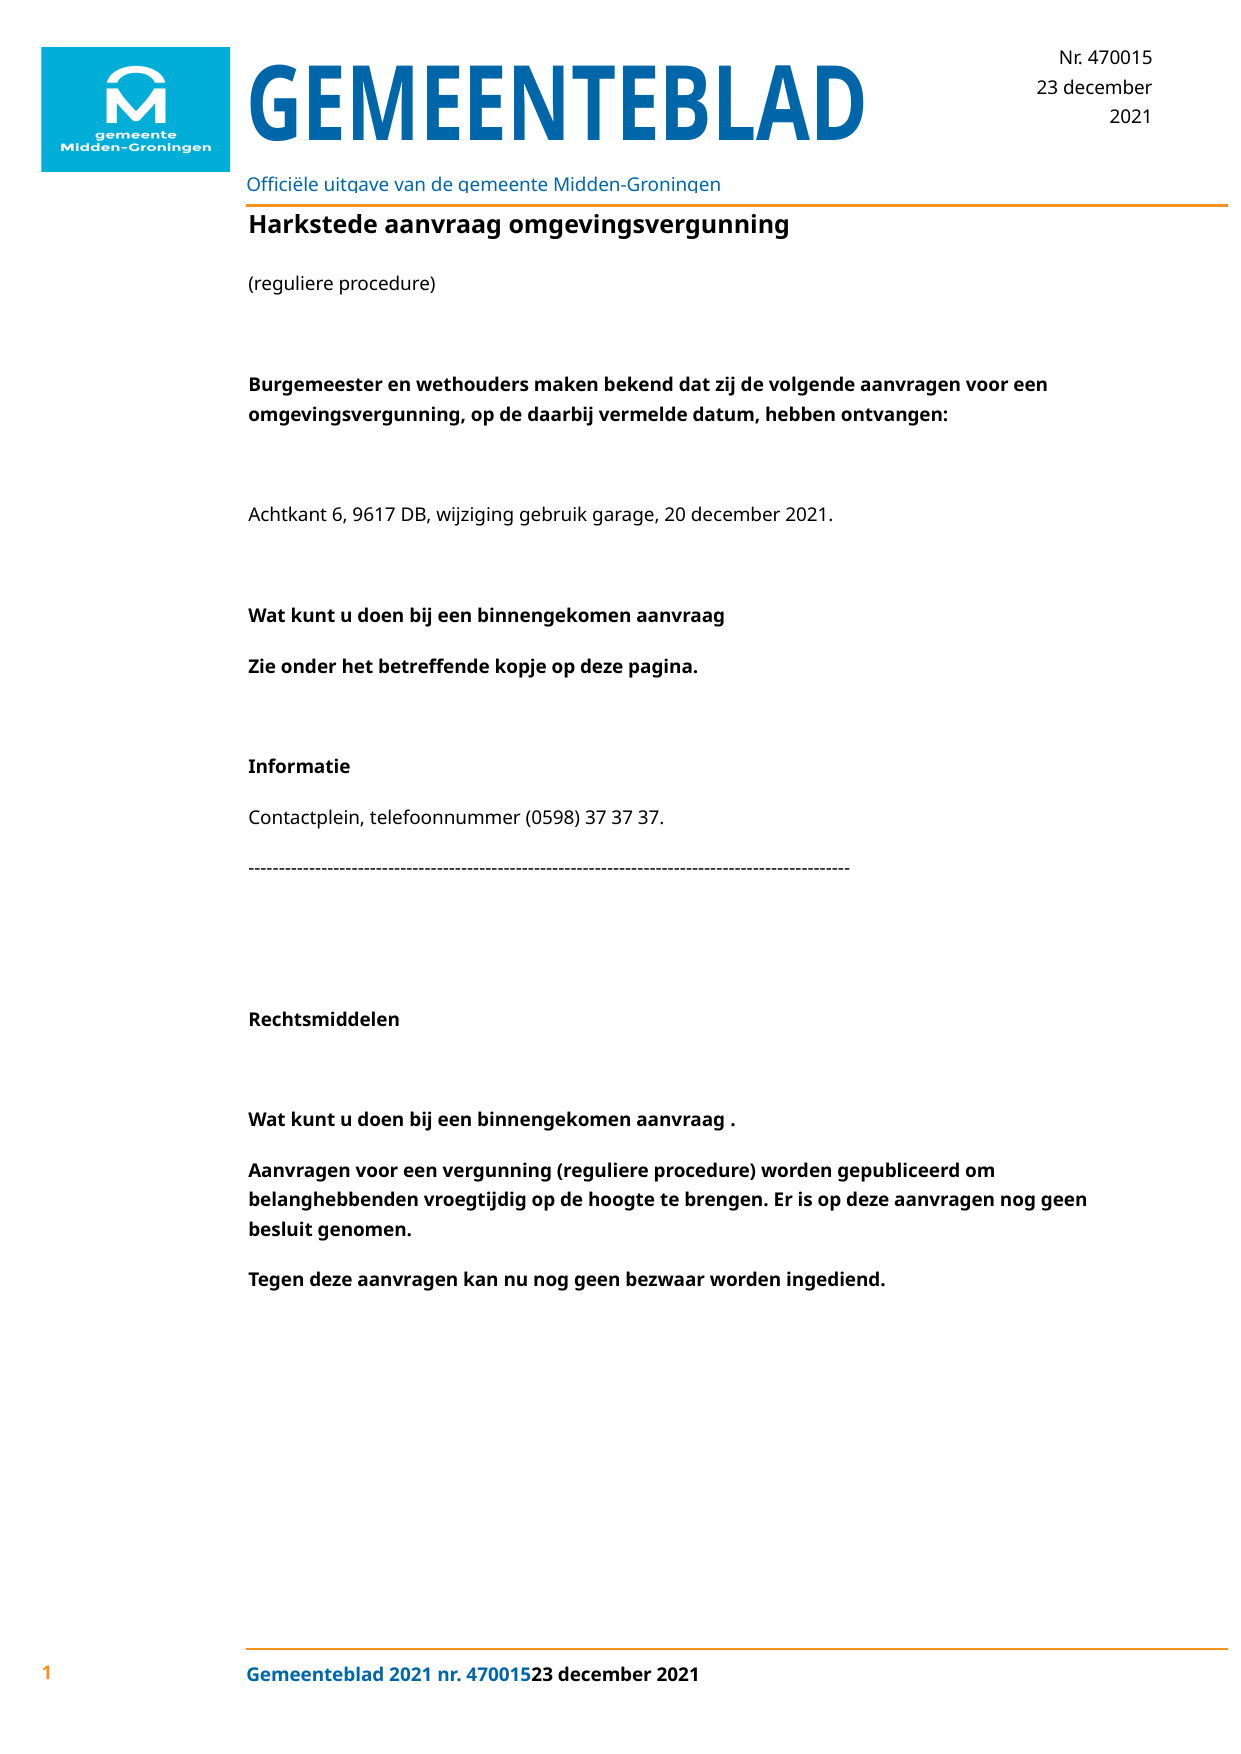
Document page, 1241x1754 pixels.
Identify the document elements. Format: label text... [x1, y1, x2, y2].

text Wat kunt u doen bij een binnengekomen aanvraag . [248, 1107, 1152, 1132]
text Wat kunt u doen bij een binnengekomen aanvraag [248, 602, 1152, 628]
text Harkstede aanvraag omgevingsvergunning [248, 207, 1152, 241]
picture [107, 89, 165, 122]
text Rechtsmiddelen [248, 1006, 1152, 1031]
text Zie onder het betreffende kopje op deze pagina. [248, 653, 1152, 678]
text --------------------------------------------------------------------------------------------------- [248, 854, 1152, 880]
text Aanvragen voor een vergunning (reguliere procedure) worden gepubliceerd om belanghebbenden vroegtijdig op de hoogte te brengen. Er is op deze aanvragen nog geen besluit genomen. [248, 1157, 1152, 1242]
text (reguliere procedure) [248, 270, 1152, 296]
text Burgemeester en wethouders maken bekend dat zij de volgende aanvragen voor een omgevingsvergunning, op de daarbij vermelde datum, hebben ontvangen: [248, 371, 1152, 426]
text Tegen deze aanvragen kan nu nog geen bezwaar worden ingediend. [248, 1267, 1152, 1292]
picture [184, 146, 190, 153]
picture [108, 66, 164, 82]
text Informatie [248, 754, 1152, 779]
text Contactplein, telefoonnummer (0598) 37 37 37. [248, 804, 1152, 830]
text Achtkant 6, 9617 DB, wijziging gebruik garage, 20 december 2021. [248, 502, 1152, 527]
